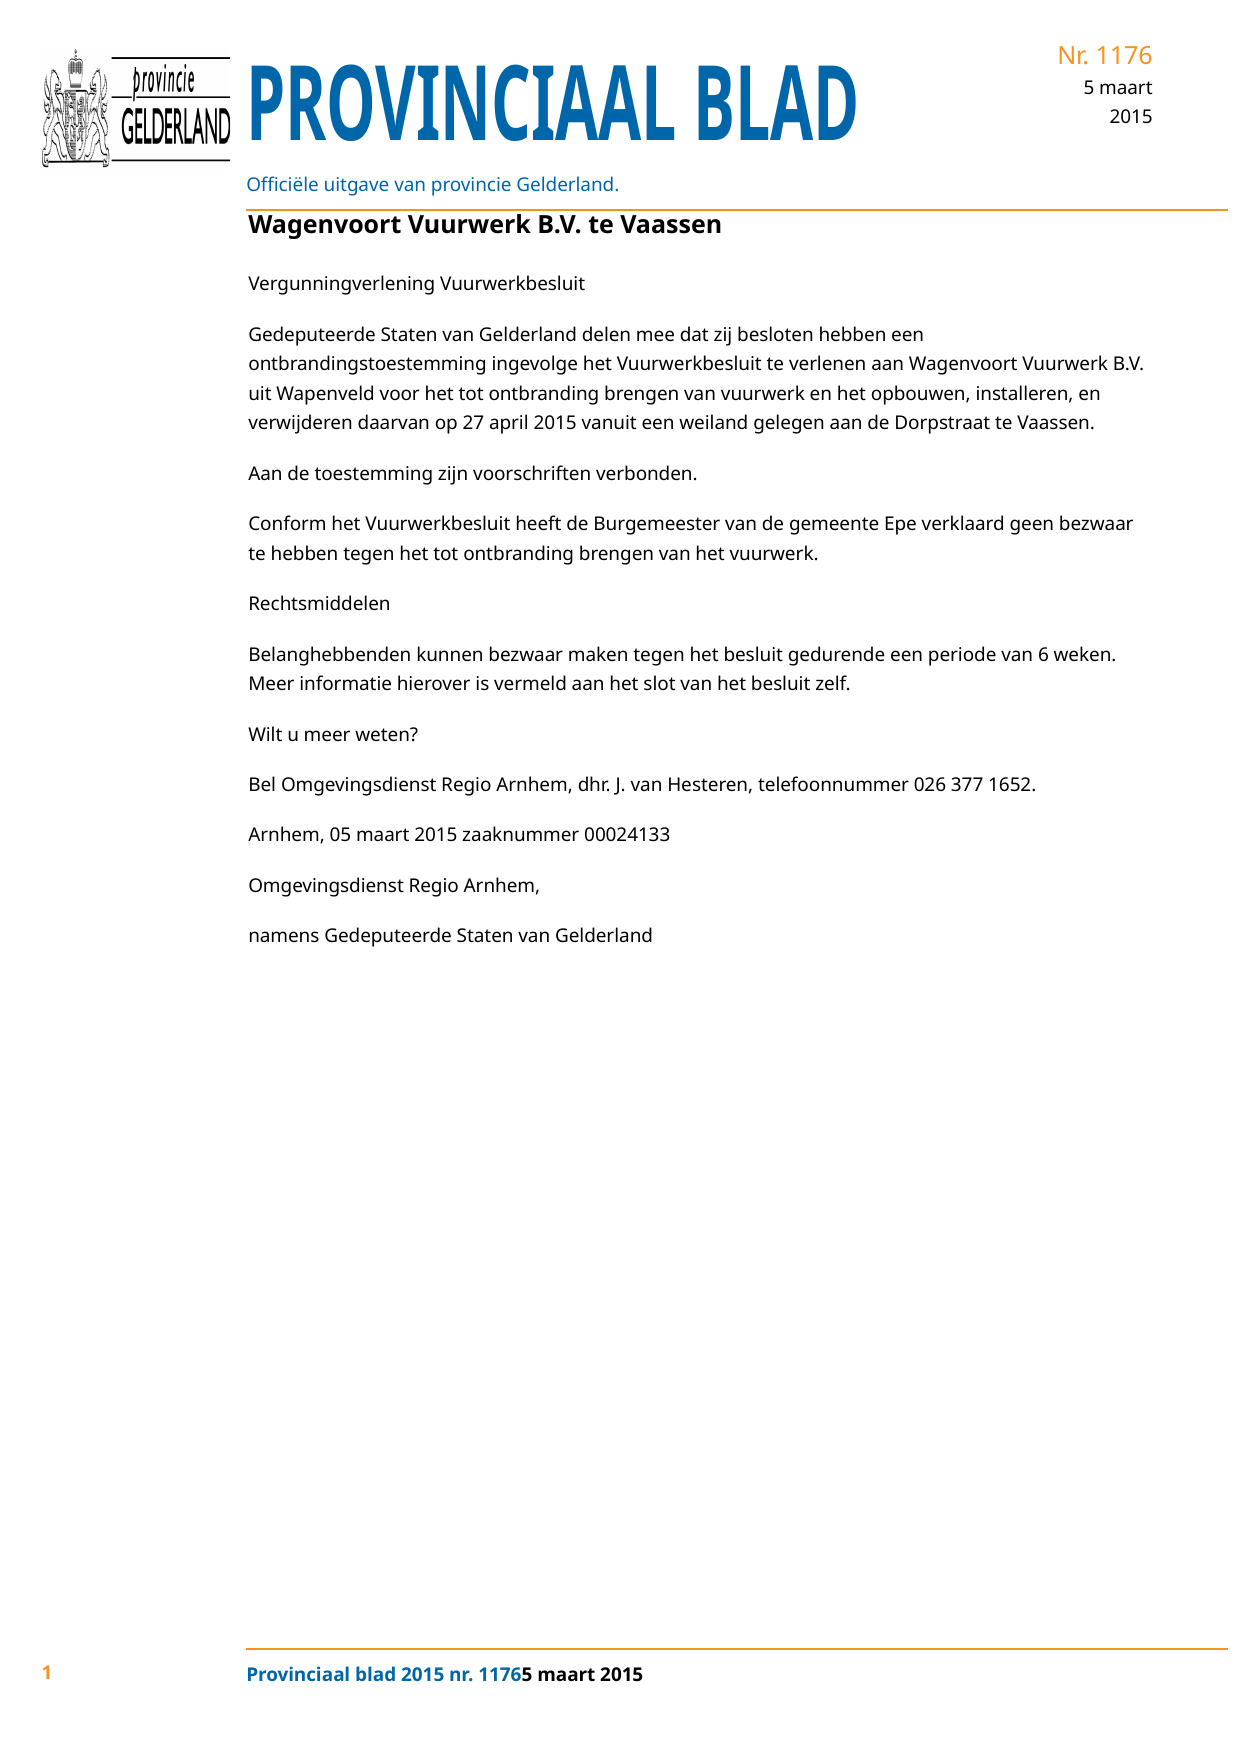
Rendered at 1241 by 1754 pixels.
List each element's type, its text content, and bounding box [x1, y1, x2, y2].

text Wilt u meer weten? [248, 721, 1152, 746]
text Wagenvoort Vuurwerk B.V. te Vaassen [248, 211, 1152, 241]
text namens Gedeputeerde Staten van Gelderland [248, 922, 1152, 948]
text Bel Omgevingsdienst Regio Arnhem, dhr. J. van Hesteren, telefoonnummer 026 377 1652. [248, 771, 1152, 797]
picture [41, 47, 231, 172]
text Vergunningverlening Vuurwerkbesluit [248, 270, 1152, 296]
text Aan de toestemming zijn voorschriften verbonden. [248, 460, 1152, 486]
text Omgevingsdienst Regio Arnhem, [248, 872, 1152, 898]
text Gedeputeerde Staten van Gelderland delen mee dat zij besloten hebben een ontbrandingstoestemming ingevolge het Vuurwerkbesluit te verlenen aan Wagenvoort Vuurwerk B.V. uit Wapenveld voor het tot ontbranding brengen van vuurwerk en het opbouwen, installeren, en verwijderen daarvan op 27 april 2015 vanuit een weiland gelegen aan de Dorpstraat te Vaassen. [248, 321, 1152, 435]
text Arnhem, 05 maart 2015 zaaknummer 00024133 [248, 822, 1152, 847]
text Belanghebbenden kunnen bezwaar maken tegen het besluit gedurende een periode van 6 weken. Meer informatie hierover is vermeld aan het slot van het besluit zelf. [248, 641, 1152, 696]
text Conform het Vuurwerkbesluit heeft de Burgemeester van de gemeente Epe verklaard geen bezwaar te hebben tegen het tot ontbranding brengen van het vuurwerk. [248, 510, 1152, 566]
text Rechtsmiddelen [248, 590, 1152, 616]
